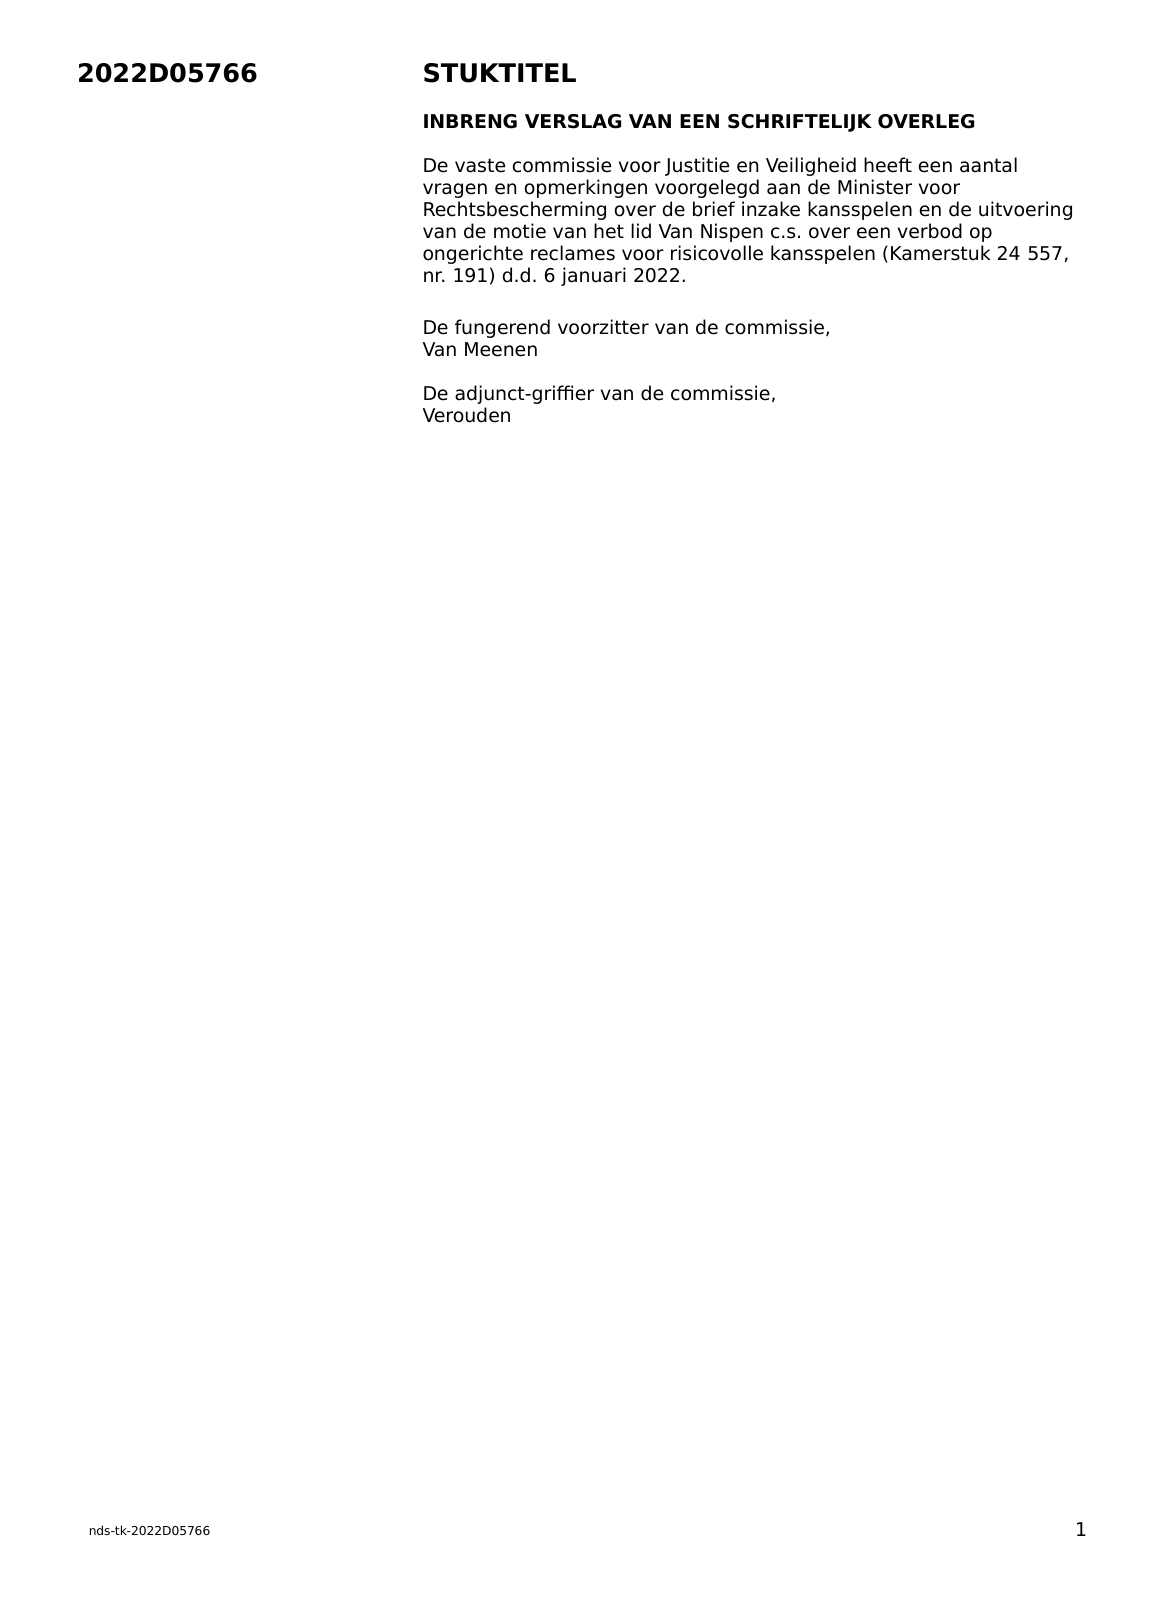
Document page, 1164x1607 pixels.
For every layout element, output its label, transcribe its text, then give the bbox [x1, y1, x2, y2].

text nds-tk-2022D05766 [88, 1524, 323, 1538]
subtitle INBRENG VERSLAG VAN EEN SCHRIFTELIJK OVERLEG [422, 111, 1087, 133]
text De adjunct-griffier van de commissie, Verouden [422, 383, 1087, 427]
text 2022D05766 STUKTITEL [77, 59, 1087, 89]
text De fungerend voorzitter van de commissie, Van Meenen [422, 317, 1087, 361]
text De vaste commissie voor Justitie en Veiligheid heeft een aantal vragen en opmerkingen voorgelegd aan de Minister voor Rechtsbescherming over de brief inzake kansspelen en de uitvoering van de motie van het lid Van Nispen c.s. over een verbod op ongerichte reclames voor risicovolle kansspelen (Kamerstuk 24 557, nr. 191) d.d. 6 januari 2022. [422, 155, 1087, 287]
